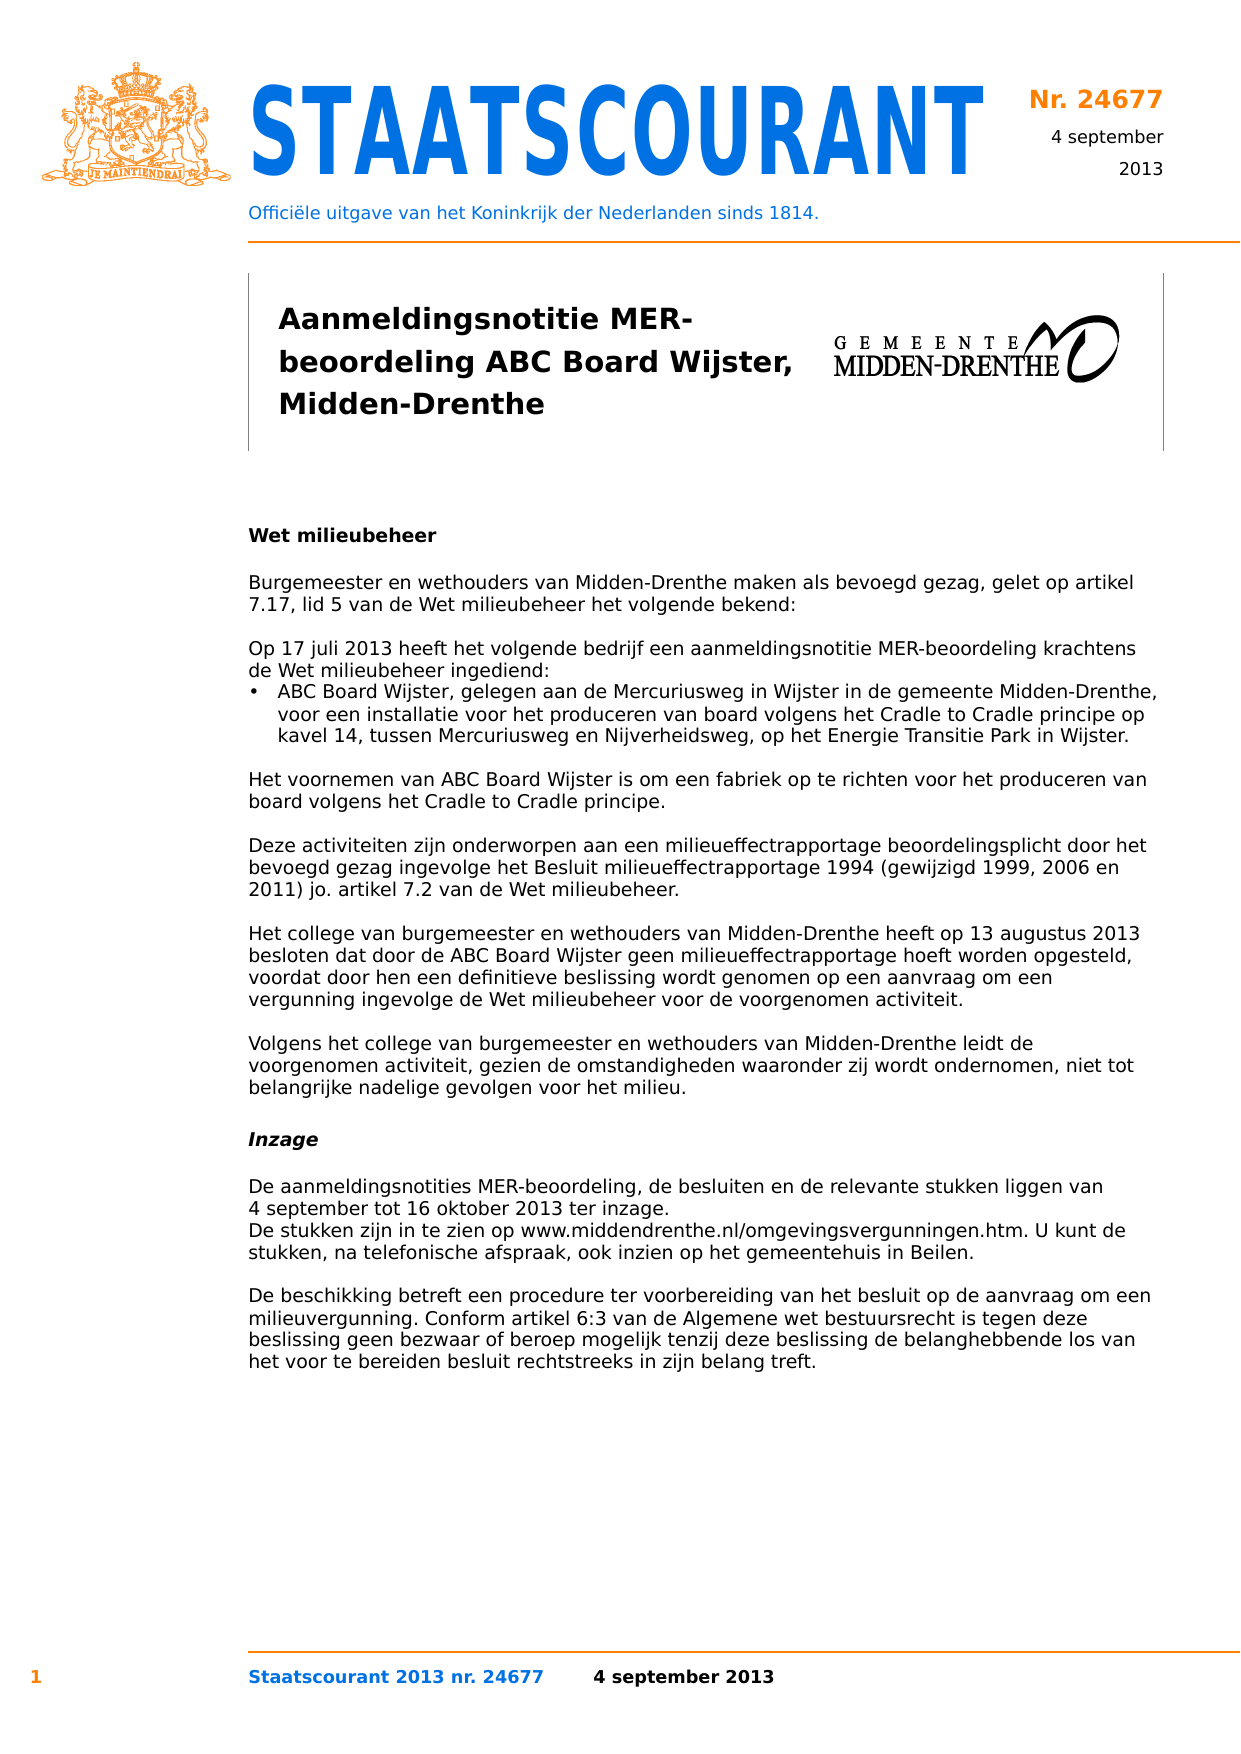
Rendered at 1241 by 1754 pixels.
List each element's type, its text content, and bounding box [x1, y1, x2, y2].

text Deze activiteiten zijn onderworpen aan een milieueffectrapportage beoordelingsplicht door het bevoegd gezag ingevolge het Besluit milieueffectrapportage 1994 (gewijzigd 1999, 2006 en 2011) jo. artikel 7.2 van de Wet milieubeheer. [248, 835, 1163, 901]
table_header STAATSCOURANT [248, 62, 998, 203]
text De stukken zijn in te zien op www.middendrenthe.nl/omgevingsvergunningen.htm. U kunt de stukken, na telefonische afspraak, ook inzien op het gemeentehuis in Beilen. [248, 1219, 1163, 1263]
picture [832, 302, 1134, 391]
table_cell Officiële uitgave van het Koninkrijk der Nederlanden sinds 1814. [248, 203, 1240, 241]
subtitle Aanmeldingsnotitie MER-beoordeling ABC Board Wijster, Midden-Drenthe [249, 273, 1163, 451]
subtitle Wet milieubeheer [248, 525, 1163, 547]
table_header Nr. 24677 [998, 62, 1240, 121]
text Op 17 juli 2013 heeft het volgende bedrijf een aanmeldingsnotitie MER-beoordeling krachtens de Wet milieubeheer ingediend: [248, 637, 1163, 681]
text Het college van burgemeester en wethouders van Midden-Drenthe heeft op 13 augustus 2013 besloten dat door de ABC Board Wijster geen milieueffectrapportage hoeft worden opgesteld, voordat door hen een definitieve beslissing wordt genomen op een aanvraag om een vergunning ingevolge de Wet milieubeheer voor de voorgenomen activiteit. [248, 923, 1163, 1011]
table_cell 4 september [998, 121, 1240, 153]
text Volgens het college van burgemeester en wethouders van Midden-Drenthe leidt de voorgenomen activiteit, gezien de omstandigheden waaronder zij wordt ondernomen, niet tot belangrijke nadelige gevolgen voor het milieu. [248, 1033, 1163, 1099]
table_header [25, 62, 248, 241]
text De beschikking betreft een procedure ter voorbereiding van het besluit op de aanvraag om een milieuvergunning. Conform artikel 6:3 van de Algemene wet bestuursrecht is tegen deze beslissing geen bezwaar of beroep mogelijk tenzij deze beslissing de belanghebbende los van het voor te bereiden besluit rechtstreeks in zijn belang treft. [248, 1285, 1163, 1373]
table_cell 2013 [998, 153, 1240, 203]
text Het voornemen van ABC Board Wijster is om een fabriek op te richten voor het produceren van board volgens het Cradle to Cradle principe. [248, 769, 1163, 813]
text • ABC Board Wijster, gelegen aan de Mercuriusweg in Wijster in de gemeente Midden-Drenthe, voor een installatie voor het produceren van board volgens het Cradle to Cradle principe op kavel 14, tussen Mercuriusweg en Nijverheidsweg, op het Energie Transitie Park in Wijster. [248, 681, 1163, 747]
subtitle Inzage [248, 1129, 1163, 1151]
text Burgemeester en wethouders van Midden-Drenthe maken als bevoegd gezag, gelet op artikel 7.17, lid 5 van de Wet milieubeheer het volgende bekend: [248, 572, 1163, 616]
text De aanmeldingsnotities MER-beoordeling, de besluiten en de relevante stukken liggen van 4 september tot 16 oktober 2013 ter inzage. [248, 1176, 1163, 1219]
picture [41, 62, 231, 186]
